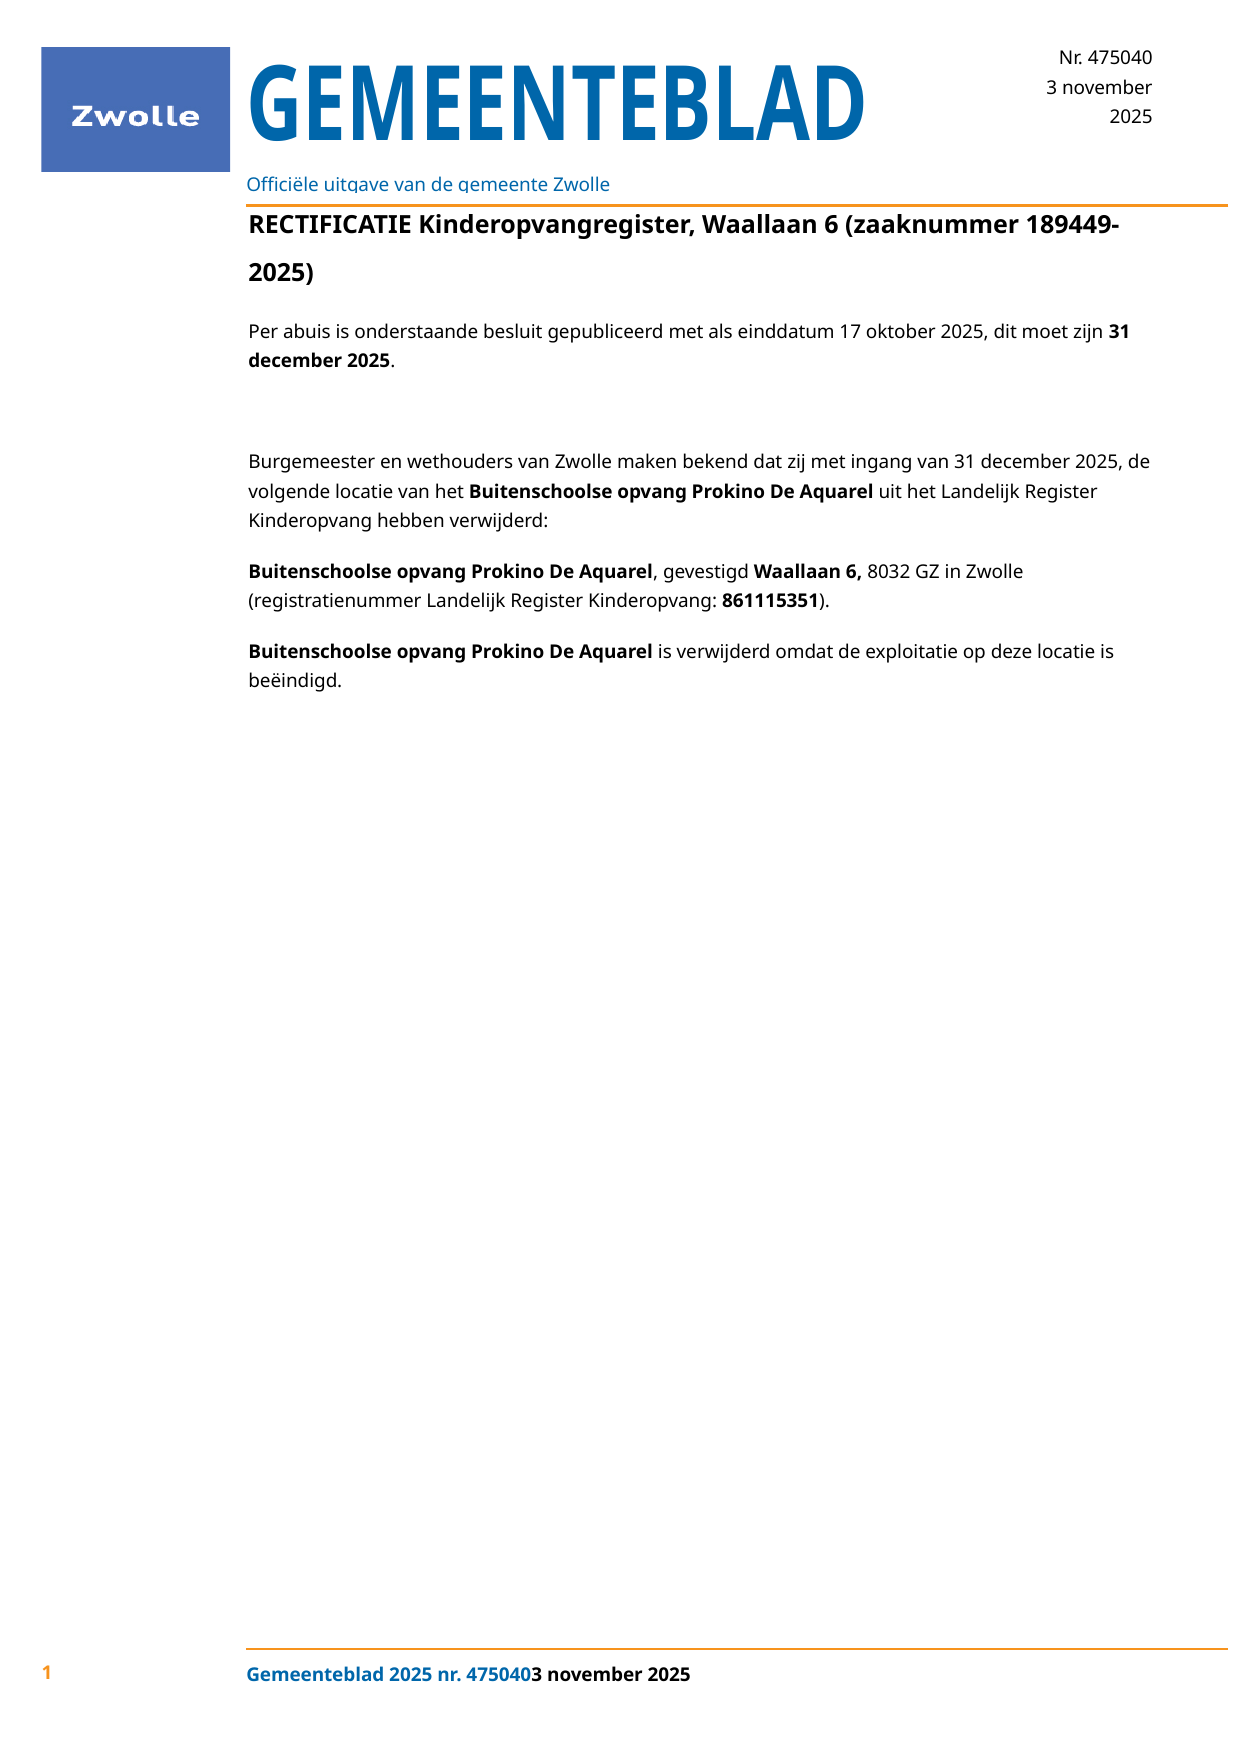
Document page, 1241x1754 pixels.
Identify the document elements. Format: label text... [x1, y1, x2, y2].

text Buitenschoolse opvang Prokino De Aquarel, gevestigd Waallaan 6, 8032 GZ in Zwolle (registratienummer Landelijk Register Kinderopvang: 861115351). [248, 558, 1152, 613]
text Burgemeester en wethouders van Zwolle maken bekend dat zij met ingang van 31 december 2025, de volgende locatie van het Buitenschoolse opvang Prokino De Aquarel uit het Landelijk Register Kinderopvang hebben verwijderd: [248, 448, 1152, 533]
picture [41, 47, 231, 172]
text Buitenschoolse opvang Prokino De Aquarel is verwijderd omdat de exploitatie op deze locatie is beëindigd. [248, 638, 1152, 693]
text Per abuis is onderstaande besluit gepubliceerd met als einddatum 17 oktober 2025, dit moet zijn 31 december 2025. [248, 318, 1152, 373]
text RECTIFICATIE Kinderopvangregister, Waallaan 6 (zaaknummer 189449-2025) [248, 207, 1152, 288]
